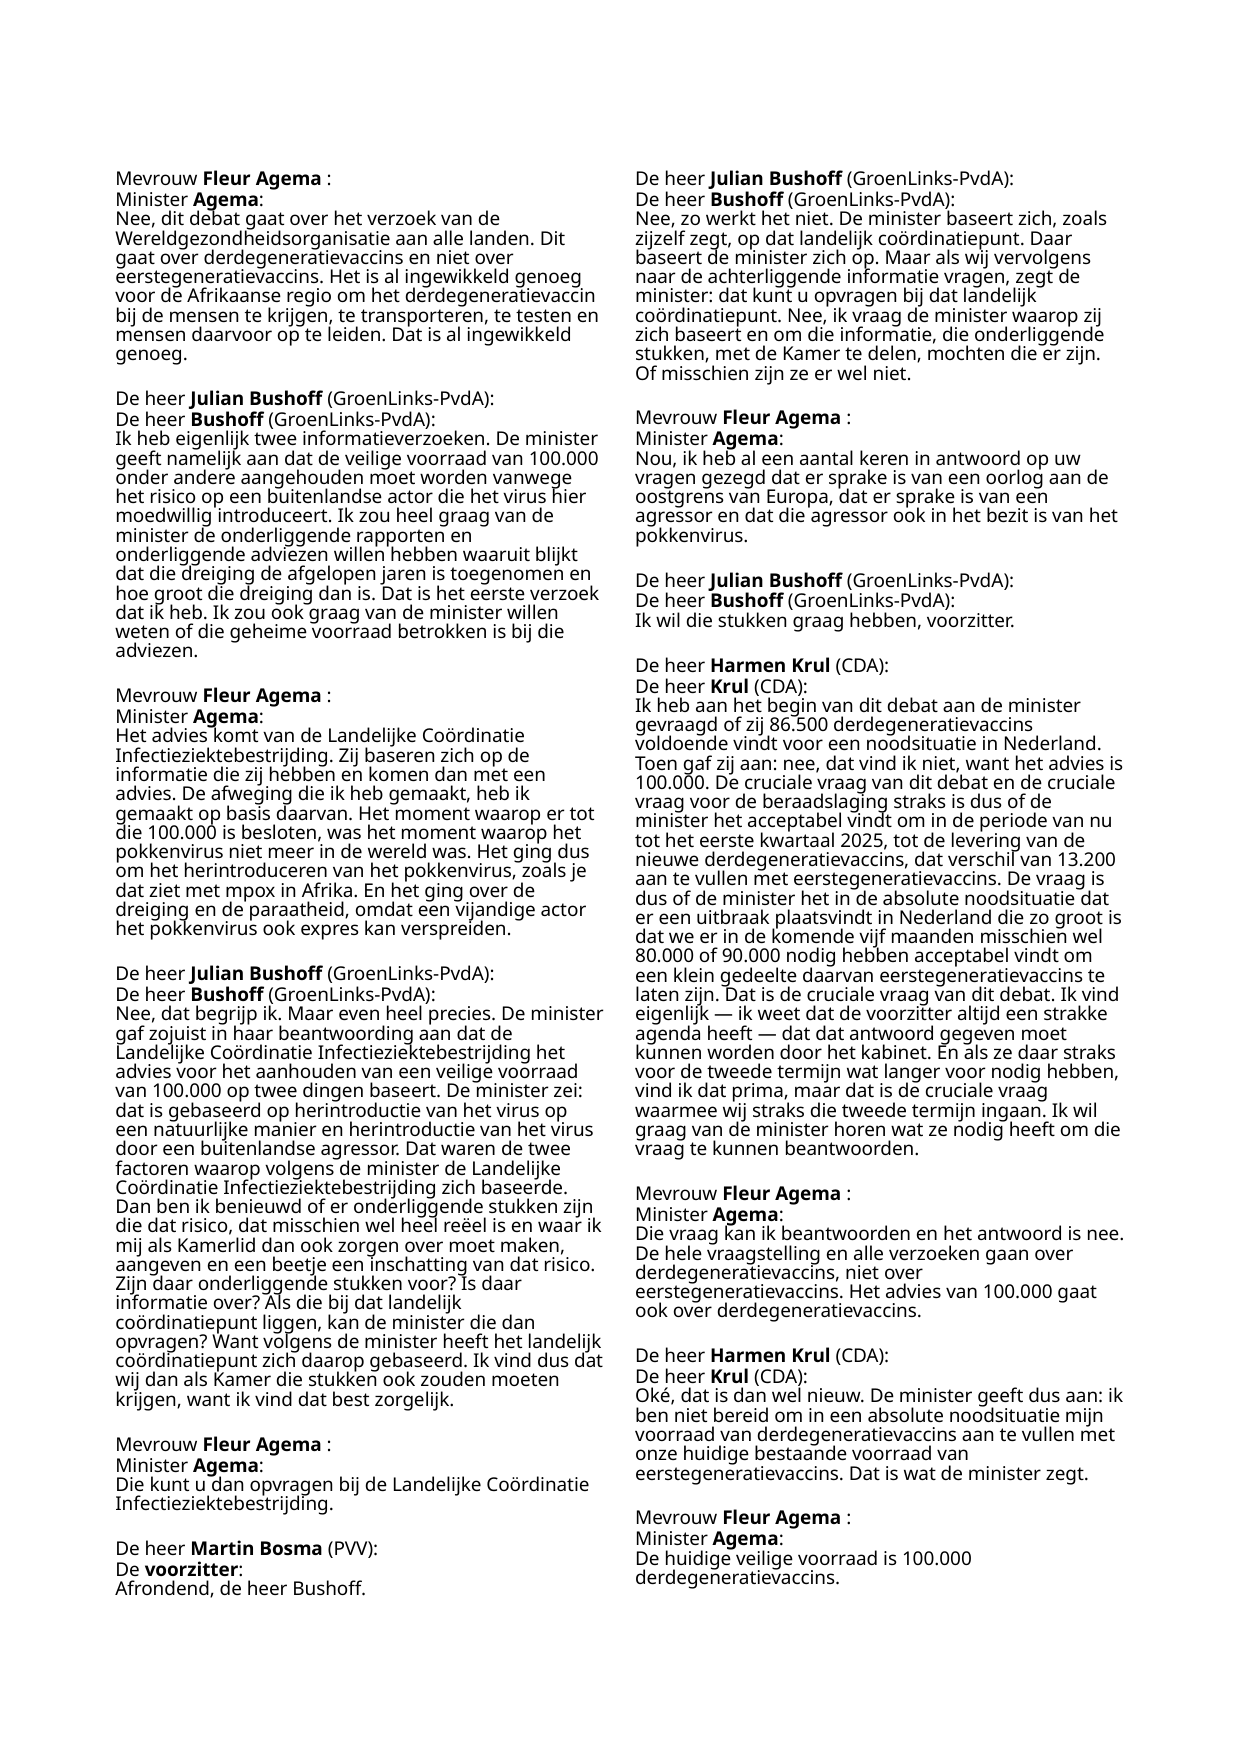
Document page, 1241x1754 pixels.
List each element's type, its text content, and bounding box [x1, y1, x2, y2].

text De heer Harmen Krul (CDA): [635, 652, 1125, 678]
text De heer Julian Bushoff (GroenLinks-PvdA): [635, 165, 1125, 191]
text Ik heb eigenlijk twee informatieverzoeken. De minister geeft namelijk aan dat de veilige voorraad van 100.000 onder andere aangehouden moet worden vanwege het risico op een buitenlandse actor die het virus hier moedwillig introduceert. Ik zou heel graag van de minister de onderliggende rapporten en onderliggende adviezen willen hebben waaruit blijkt dat die dreiging de afgelopen jaren is toegenomen en hoe groot die dreiging dan is. Dat is het eerste verzoek dat ik heb. Ik zou ook graag van de minister willen weten of die geheime voorraad betrokken is bij die adviezen. [115, 430, 605, 662]
text De heer Martin Bosma (PVV): [115, 1535, 605, 1561]
text De heer Bushoff (GroenLinks-PvdA): [115, 986, 605, 1005]
text Minister Agema: [115, 1457, 605, 1476]
text De voorzitter: [115, 1561, 605, 1580]
text Nou, ik heb al een aantal keren in antwoord op uw vragen gezegd dat er sprake is van een oorlog aan de oostgrens van Europa, dat er sprake is van een agressor en dat die agressor ook in het bezit is van het pokkenvirus. [635, 449, 1125, 546]
text Mevrouw Fleur Agema : [115, 1431, 605, 1457]
text Ik heb aan het begin van dit debat aan de minister gevraagd of zij 86.500 derdegeneratievaccins voldoende vindt voor een noodsituatie in Nederland. Toen gaf zij aan: nee, dat vind ik niet, want het advies is 100.000. De cruciale vraag van dit debat en de cruciale vraag voor de beraadslaging straks is dus of de minister het acceptabel vindt om in de periode van nu tot het eerste kwartaal 2025, tot de levering van de nieuwe derdegeneratievaccins, dat verschil van 13.200 aan te vullen met eerstegeneratievaccins. De vraag is dus of de minister het in de absolute noodsituatie dat er een uitbraak plaatsvindt in Nederland die zo groot is dat we er in de komende vijf maanden misschien wel 80.000 of 90.000 nodig hebben acceptabel vindt om een klein gedeelte daarvan eerstegeneratievaccins te laten zijn. Dat is de cruciale vraag van dit debat. Ik vind eigenlijk — ik weet dat de voorzitter altijd een strakke agenda heeft — dat dat antwoord gegeven moet kunnen worden door het kabinet. En als ze daar straks voor de tweede termijn wat langer voor nodig hebben, vind ik dat prima, maar dat is de cruciale vraag waarmee wij straks die tweede termijn ingaan. Ik wil graag van de minister horen wat ze nodig heeft om die vraag te kunnen beantwoorden. [635, 697, 1125, 1159]
text Oké, dat is dan wel nieuw. De minister geeft dus aan: ik ben niet bereid om in een absolute noodsituatie mijn voorraad van derdegeneratievaccins aan te vullen met onze huidige bestaande voorraad van eerstegeneratievaccins. Dat is wat de minister zegt. [635, 1387, 1125, 1484]
text Minister Agema: [115, 191, 605, 210]
text Afrondend, de heer Bushoff. [115, 1580, 605, 1599]
text Mevrouw Fleur Agema : [635, 404, 1125, 430]
text De huidige veilige voorraad is 100.000 derdegeneratievaccins. [635, 1549, 1125, 1588]
text De heer Krul (CDA): [635, 1368, 1125, 1387]
text Nee, zo werkt het niet. De minister baseert zich, zoals zijzelf zegt, op dat landelijk coördinatiepunt. Daar baseert de minister zich op. Maar als wij vervolgens naar de achterliggende informatie vragen, zegt de minister: dat kunt u opvragen bij dat landelijk coördinatiepunt. Nee, ik vraag de minister waarop zij zich baseert en om die informatie, die onderliggende stukken, met de Kamer te delen, mochten die er zijn. Of misschien zijn ze er wel niet. [635, 210, 1125, 384]
text Nee, dit debat gaat over het verzoek van de Wereldgezondheidsorganisatie aan alle landen. Dit gaat over derdegeneratievaccins en niet over eerstegeneratievaccins. Het is al ingewikkeld genoeg voor de Afrikaanse regio om het derdegeneratievaccin bij de mensen te krijgen, te transporteren, te testen en mensen daarvoor op te leiden. Dat is al ingewikkeld genoeg. [115, 210, 605, 364]
text Ik wil die stukken graag hebben, voorzitter. [635, 612, 1125, 631]
text De heer Bushoff (GroenLinks-PvdA): [635, 592, 1125, 612]
text Minister Agema: [635, 1206, 1125, 1225]
text Minister Agema: [635, 1530, 1125, 1549]
text Die kunt u dan opvragen bij de Landelijke Coördinatie Infectieziektebestrijding. [115, 1476, 605, 1514]
text De heer Bushoff (GroenLinks-PvdA): [115, 411, 605, 430]
text Minister Agema: [635, 430, 1125, 449]
text Mevrouw Fleur Agema : [635, 1180, 1125, 1206]
text Nee, dat begrijp ik. Maar even heel precies. De minister gaf zojuist in haar beantwoording aan dat de Landelijke Coördinatie Infectieziektebestrijding het advies voor het aanhouden van een veilige voorraad van 100.000 op twee dingen baseert. De minister zei: dat is gebaseerd op herintroductie van het virus op een natuurlijke manier en herintroductie van het virus door een buitenlandse agressor. Dat waren de twee factoren waarop volgens de minister de Landelijke Coördinatie Infectieziektebestrijding zich baseerde. Dan ben ik benieuwd of er onderliggende stukken zijn die dat risico, dat misschien wel heel reëel is en waar ik mij als Kamerlid dan ook zorgen over moet maken, aangeven en een beetje een inschatting van dat risico. Zijn daar onderliggende stukken voor? Is daar informatie over? Als die bij dat landelijk coördinatiepunt liggen, kan de minister die dan opvragen? Want volgens de minister heeft het landelijk coördinatiepunt zich daarop gebaseerd. Ik vind dus dat wij dan als Kamer die stukken ook zouden moeten krijgen, want ik vind dat best zorgelijk. [115, 1005, 605, 1410]
text De heer Krul (CDA): [635, 678, 1125, 697]
text Mevrouw Fleur Agema : [115, 682, 605, 708]
text De heer Harmen Krul (CDA): [635, 1342, 1125, 1368]
text De heer Bushoff (GroenLinks-PvdA): [635, 191, 1125, 210]
text Mevrouw Fleur Agema : [115, 165, 605, 191]
text Die vraag kan ik beantwoorden en het antwoord is nee. De hele vraagstelling en alle verzoeken gaan over derdegeneratievaccins, niet over eerstegeneratievaccins. Het advies van 100.000 gaat ook over derdegeneratievaccins. [635, 1225, 1125, 1322]
text Het advies komt van de Landelijke Coördinatie Infectieziektebestrijding. Zij baseren zich op de informatie die zij hebben en komen dan met een advies. De afweging die ik heb gemaakt, heb ik gemaakt op basis daarvan. Het moment waarop er tot die 100.000 is besloten, was het moment waarop het pokkenvirus niet meer in de wereld was. Het ging dus om het herintroduceren van het pokkenvirus, zoals je dat ziet met mpox in Afrika. En het ging over de dreiging en de paraatheid, omdat een vijandige actor het pokkenvirus ook expres kan verspreiden. [115, 727, 605, 939]
text Minister Agema: [115, 708, 605, 727]
text De heer Julian Bushoff (GroenLinks-PvdA): [115, 385, 605, 411]
text Mevrouw Fleur Agema : [635, 1504, 1125, 1530]
text De heer Julian Bushoff (GroenLinks-PvdA): [115, 960, 605, 986]
text De heer Julian Bushoff (GroenLinks-PvdA): [635, 567, 1125, 592]
